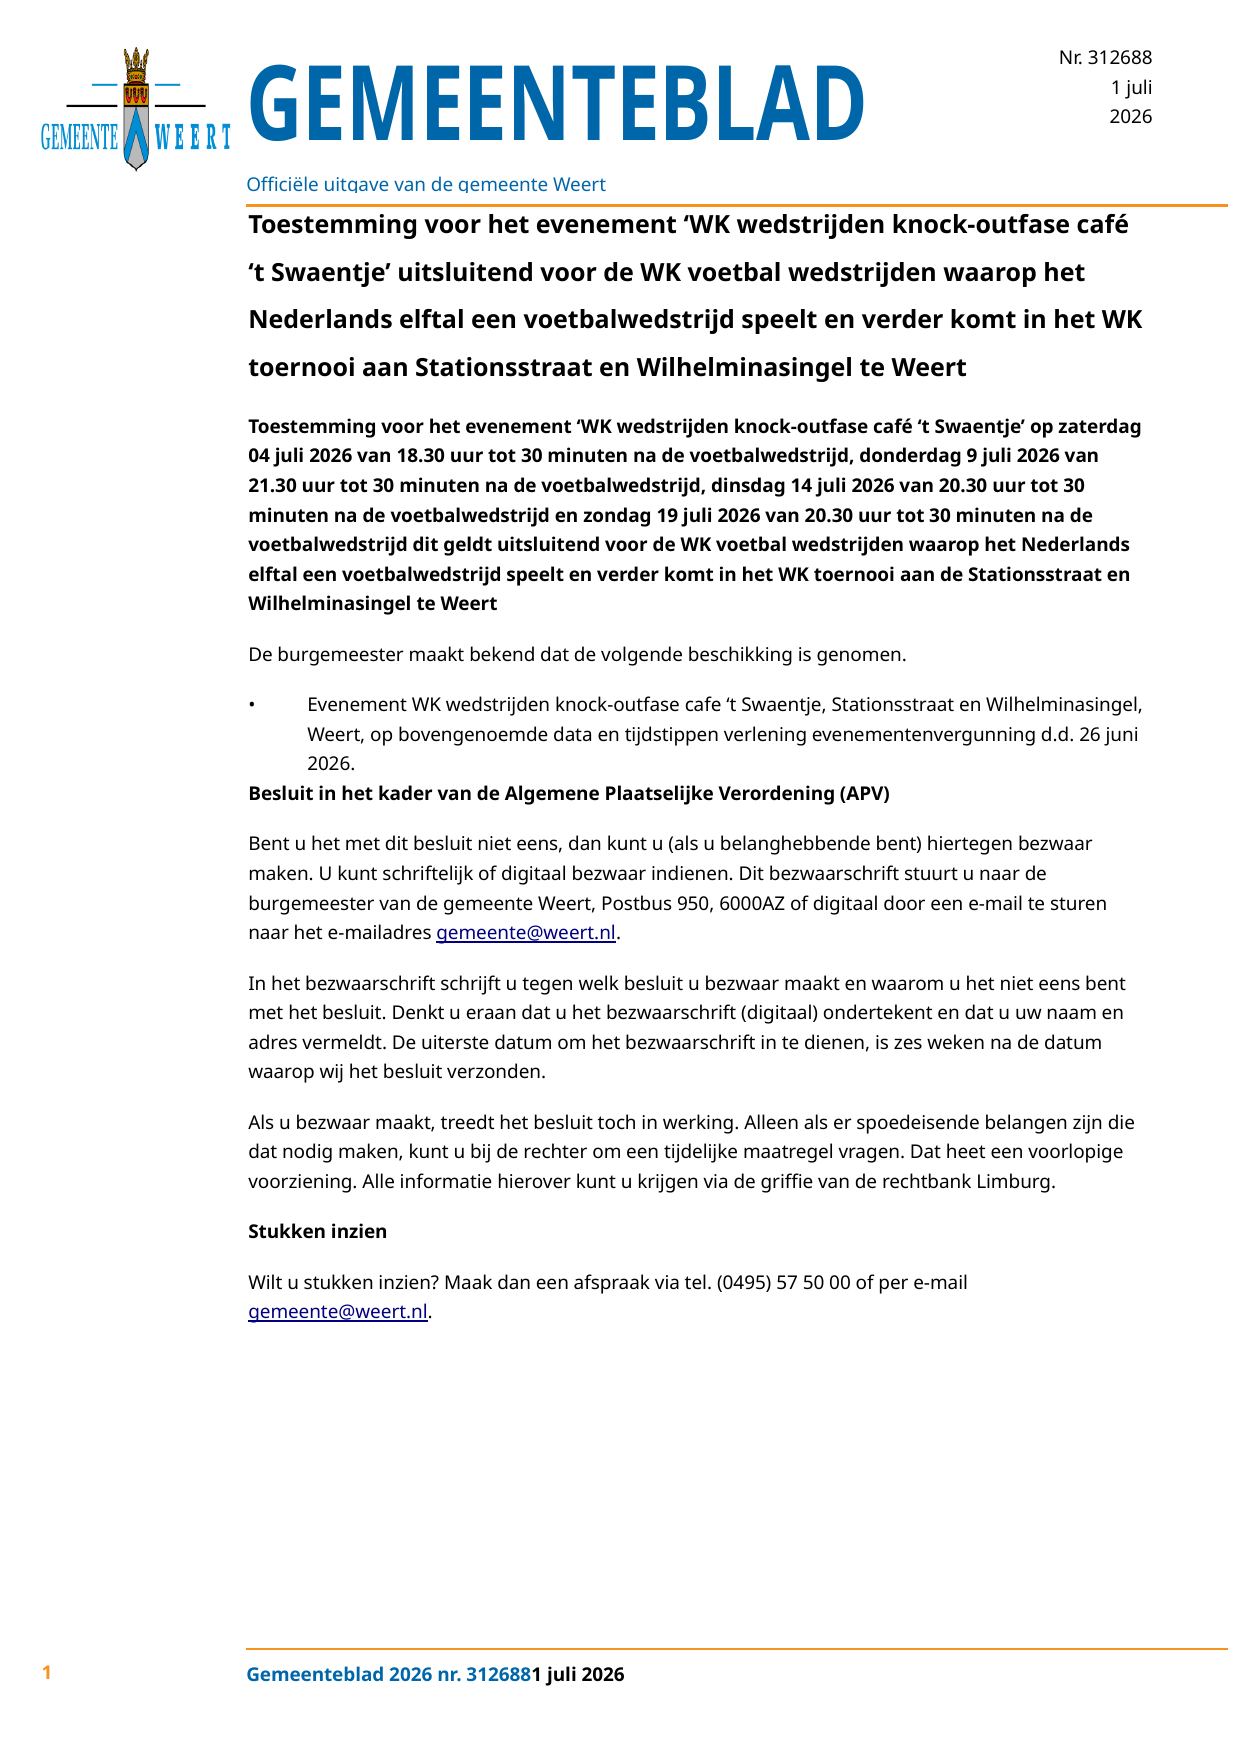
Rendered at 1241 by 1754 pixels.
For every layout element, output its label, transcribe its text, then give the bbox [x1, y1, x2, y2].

list Evenement WK wedstrijden knock-outfase cafe ‘t Swaentje, Stationsstraat en Wilhelminasingel, Weert, op bovengenoemde data en tijdstippen verlening evenementenvergunning d.d. 26 juni 2026. [248, 691, 1152, 776]
text Toestemming voor het evenement ‘WK wedstrijden knock-outfase café ‘t Swaentje’ uitsluitend voor de WK voetbal wedstrijden waarop het Nederlands elftal een voetbalwedstrijd speelt en verder komt in het WK toernooi aan Stationsstraat en Wilhelminasingel te Weert [248, 207, 1152, 384]
text Toestemming voor het evenement ‘WK wedstrijden knock-outfase café ‘t Swaentje’ op zaterdag 04 juli 2026 van 18.30 uur tot 30 minuten na de voetbalwedstrijd, donderdag 9 juli 2026 van 21.30 uur tot 30 minuten na de voetbalwedstrijd, dinsdag 14 juli 2026 van 20.30 uur tot 30 minuten na de voetbalwedstrijd en zondag 19 juli 2026 van 20.30 uur tot 30 minuten na de voetbalwedstrijd dit geldt uitsluitend voor de WK voetbal wedstrijden waarop het Nederlands elftal een voetbalwedstrijd speelt en verder komt in het WK toernooi aan de Stationsstraat en Wilhelminasingel te Weert [248, 413, 1152, 616]
picture [41, 47, 231, 172]
text Stukken inzien [248, 1218, 1152, 1244]
text In het bezwaarschrift schrijft u tegen welk besluit u bezwaar maakt en waarom u het niet eens bent met het besluit. Denkt u eraan dat u het bezwaarschrift (digitaal) ondertekent en dat u uw naam en adres vermeldt. De uiterste datum om het bezwaarschrift in te dienen, is zes weken na de datum waarop wij het besluit verzonden. [248, 970, 1152, 1084]
text Wilt u stukken inzien? Maak dan een afspraak via tel. (0495) 57 50 00 of per e-mail gemeente@weert.nl. [248, 1269, 1152, 1324]
text Als u bezwaar maakt, treedt het besluit toch in werking. Alleen als er spoedeisende belangen zijn die dat nodig maken, kunt u bij de rechter om een tijdelijke maatregel vragen. Dat heet een voorlopige voorziening. Alle informatie hierover kunt u krijgen via de griffie van de rechtbank Limburg. [248, 1109, 1152, 1194]
text Besluit in het kader van de Algemene Plaatselijke Verordening (APV) [248, 780, 1152, 806]
text De burgemeester maakt bekend dat de volgende beschikking is genomen. [248, 641, 1152, 667]
text Bent u het met dit besluit niet eens, dan kunt u (als u belanghebbende bent) hiertegen bezwaar maken. U kunt schriftelijk of digitaal bezwaar indienen. Dit bezwaarschrift stuurt u naar de burgemeester van de gemeente Weert, Postbus 950, 6000AZ of digitaal door een e-mail te sturen naar het e-mailadres gemeente@weert.nl. [248, 831, 1152, 945]
